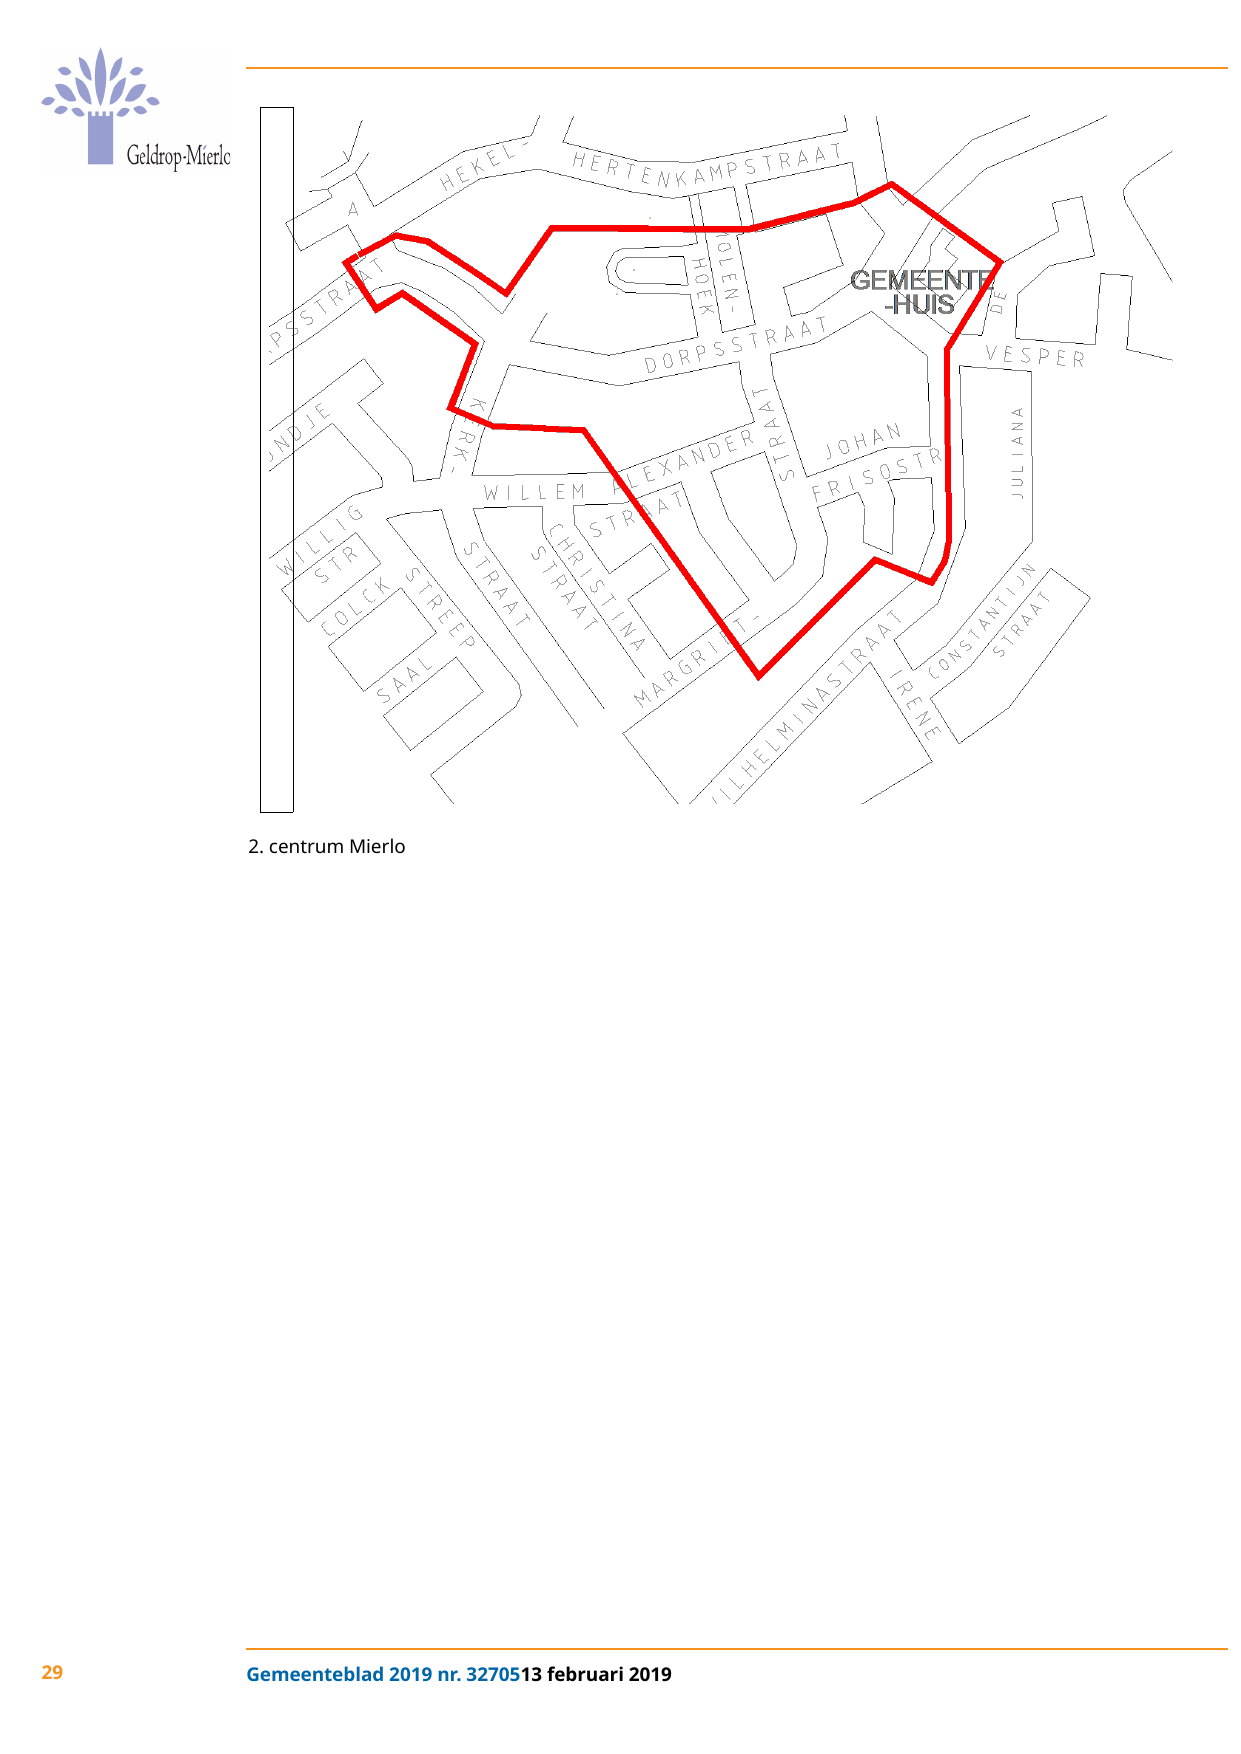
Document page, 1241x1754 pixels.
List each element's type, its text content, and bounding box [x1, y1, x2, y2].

picture [41, 47, 231, 172]
text 2. centrum Mierlo [248, 833, 1152, 859]
picture [268, 115, 1173, 804]
